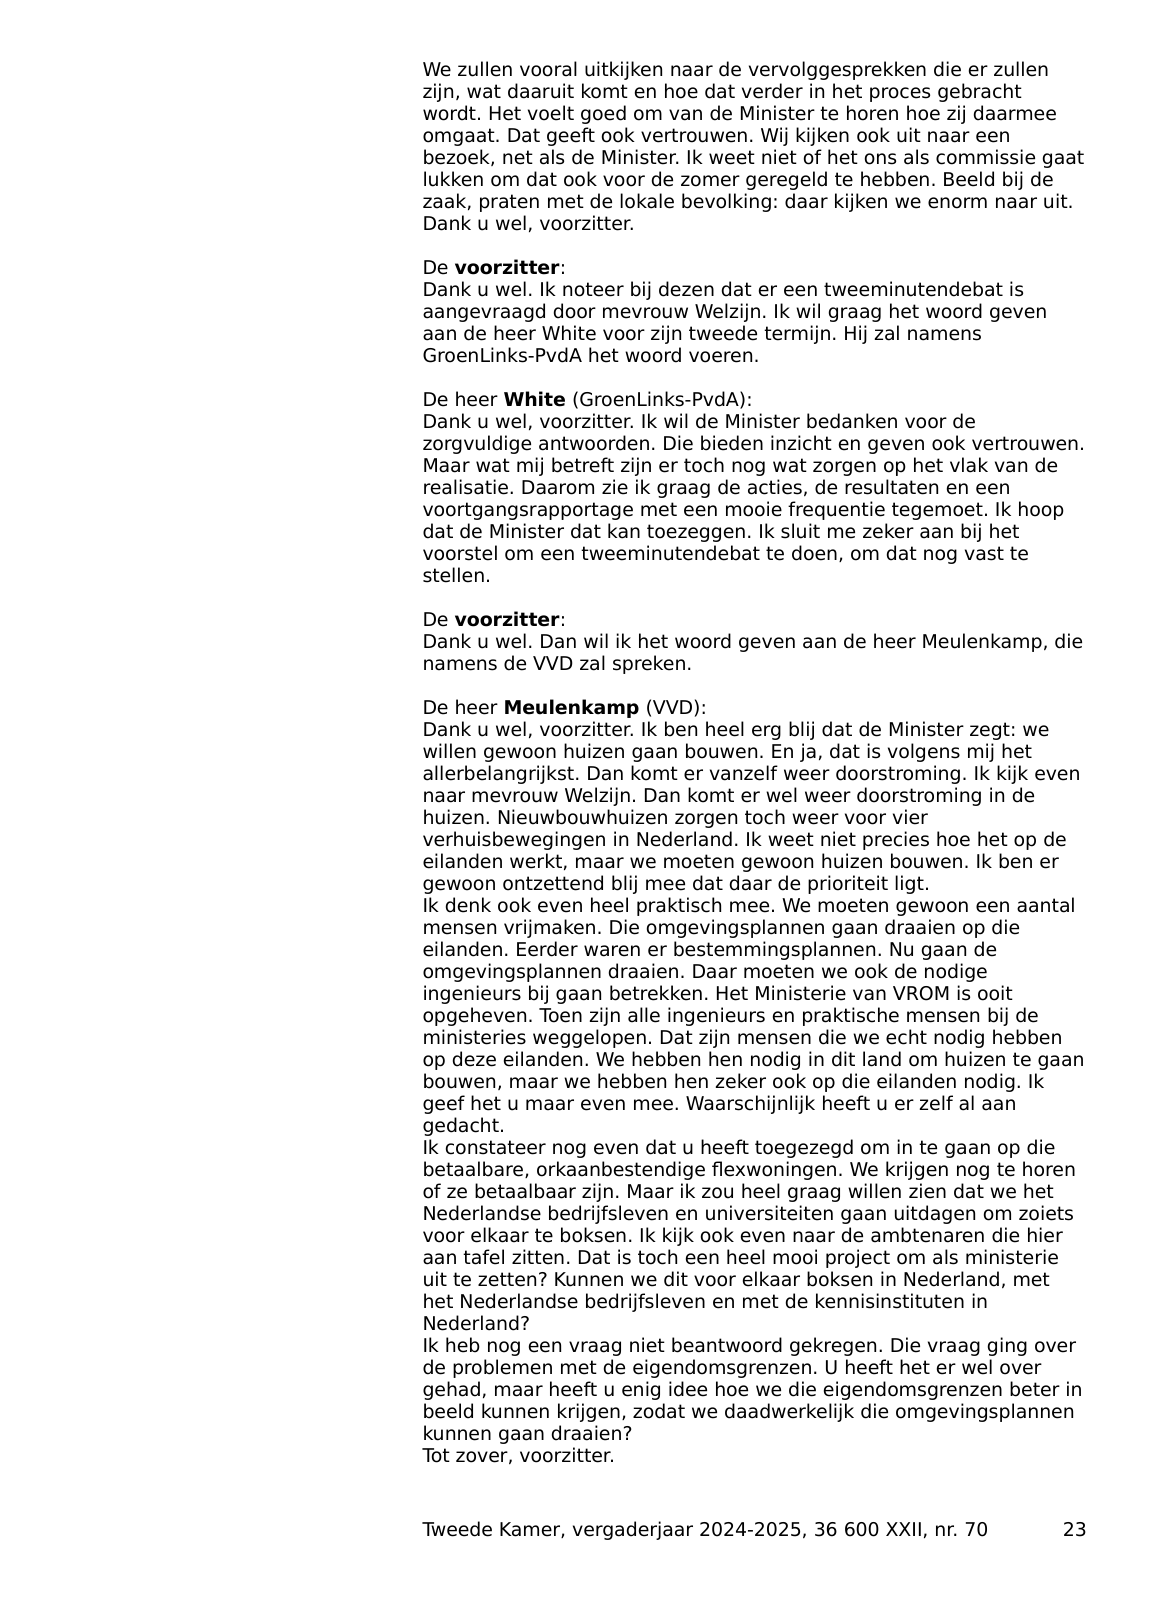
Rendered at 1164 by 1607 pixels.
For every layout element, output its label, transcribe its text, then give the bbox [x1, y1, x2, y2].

text Dank u wel. Dan wil ik het woord geven aan de heer Meulenkamp, die namens de VVD zal spreken. [422, 631, 1087, 675]
text Dank u wel. Ik noteer bij dezen dat er een tweeminutendebat is aangevraagd door mevrouw Welzijn. Ik wil graag het woord geven aan de heer White voor zijn tweede termijn. Hij zal namens GroenLinks-PvdA het woord voeren. [422, 279, 1087, 367]
text De voorzitter: [422, 257, 1087, 279]
text Dank u wel, voorzitter. Ik ben heel erg blij dat de Minister zegt: we willen gewoon huizen gaan bouwen. En ja, dat is volgens mij het allerbelangrijkst. Dan komt er vanzelf weer doorstroming. Ik kijk even naar mevrouw Welzijn. Dan komt er wel weer doorstroming in de huizen. Nieuwbouwhuizen zorgen toch weer voor vier verhuisbewegingen in Nederland. Ik weet niet precies hoe het op de eilanden werkt, maar we moeten gewoon huizen bouwen. Ik ben er gewoon ontzettend blij mee dat daar de prioriteit ligt. [422, 719, 1087, 895]
text De heer Meulenkamp (VVD): [422, 697, 1087, 719]
text Dank u wel, voorzitter. Ik wil de Minister bedanken voor de zorgvuldige antwoorden. Die bieden inzicht en geven ook vertrouwen. Maar wat mij betreft zijn er toch nog wat zorgen op het vlak van de realisatie. Daarom zie ik graag de acties, de resultaten en een voortgangsrapportage met een mooie frequentie tegemoet. Ik hoop dat de Minister dat kan toezeggen. Ik sluit me zeker aan bij het voorstel om een tweeminutendebat te doen, om dat nog vast te stellen. [422, 411, 1087, 587]
text Ik constateer nog even dat u heeft toegezegd om in te gaan op die betaalbare, orkaanbestendige flexwoningen. We krijgen nog te horen of ze betaalbaar zijn. Maar ik zou heel graag willen zien dat we het Nederlandse bedrijfsleven en universiteiten gaan uitdagen om zoiets voor elkaar te boksen. Ik kijk ook even naar de ambtenaren die hier aan tafel zitten. Dat is toch een heel mooi project om als ministerie uit te zetten? Kunnen we dit voor elkaar boksen in Nederland, met het Nederlandse bedrijfsleven en met de kennisinstituten in Nederland? [422, 1137, 1087, 1335]
text De voorzitter: [422, 609, 1087, 631]
text Ik heb nog een vraag niet beantwoord gekregen. Die vraag ging over de problemen met de eigendomsgrenzen. U heeft het er wel over gehad, maar heeft u enig idee hoe we die eigendomsgrenzen beter in beeld kunnen krijgen, zodat we daadwerkelijk die omgevingsplannen kunnen gaan draaien? [422, 1335, 1087, 1444]
text Dank u wel, voorzitter. [422, 213, 1087, 235]
text Tot zover, voorzitter. [422, 1444, 1087, 1467]
text De heer White (GroenLinks-PvdA): [422, 389, 1087, 411]
text We zullen vooral uitkijken naar de vervolggesprekken die er zullen zijn, wat daaruit komt en hoe dat verder in het proces gebracht wordt. Het voelt goed om van de Minister te horen hoe zij daarmee omgaat. Dat geeft ook vertrouwen. Wij kijken ook uit naar een bezoek, net als de Minister. Ik weet niet of het ons als commissie gaat lukken om dat ook voor de zomer geregeld te hebben. Beeld bij de zaak, praten met de lokale bevolking: daar kijken we enorm naar uit. [422, 59, 1087, 213]
text Ik denk ook even heel praktisch mee. We moeten gewoon een aantal mensen vrijmaken. Die omgevingsplannen gaan draaien op die eilanden. Eerder waren er bestemmingsplannen. Nu gaan de omgevingsplannen draaien. Daar moeten we ook de nodige ingenieurs bij gaan betrekken. Het Ministerie van VROM is ooit opgeheven. Toen zijn alle ingenieurs en praktische mensen bij de ministeries weggelopen. Dat zijn mensen die we echt nodig hebben op deze eilanden. We hebben hen nodig in dit land om huizen te gaan bouwen, maar we hebben hen zeker ook op die eilanden nodig. Ik geef het u maar even mee. Waarschijnlijk heeft u er zelf al aan gedacht. [422, 895, 1087, 1137]
